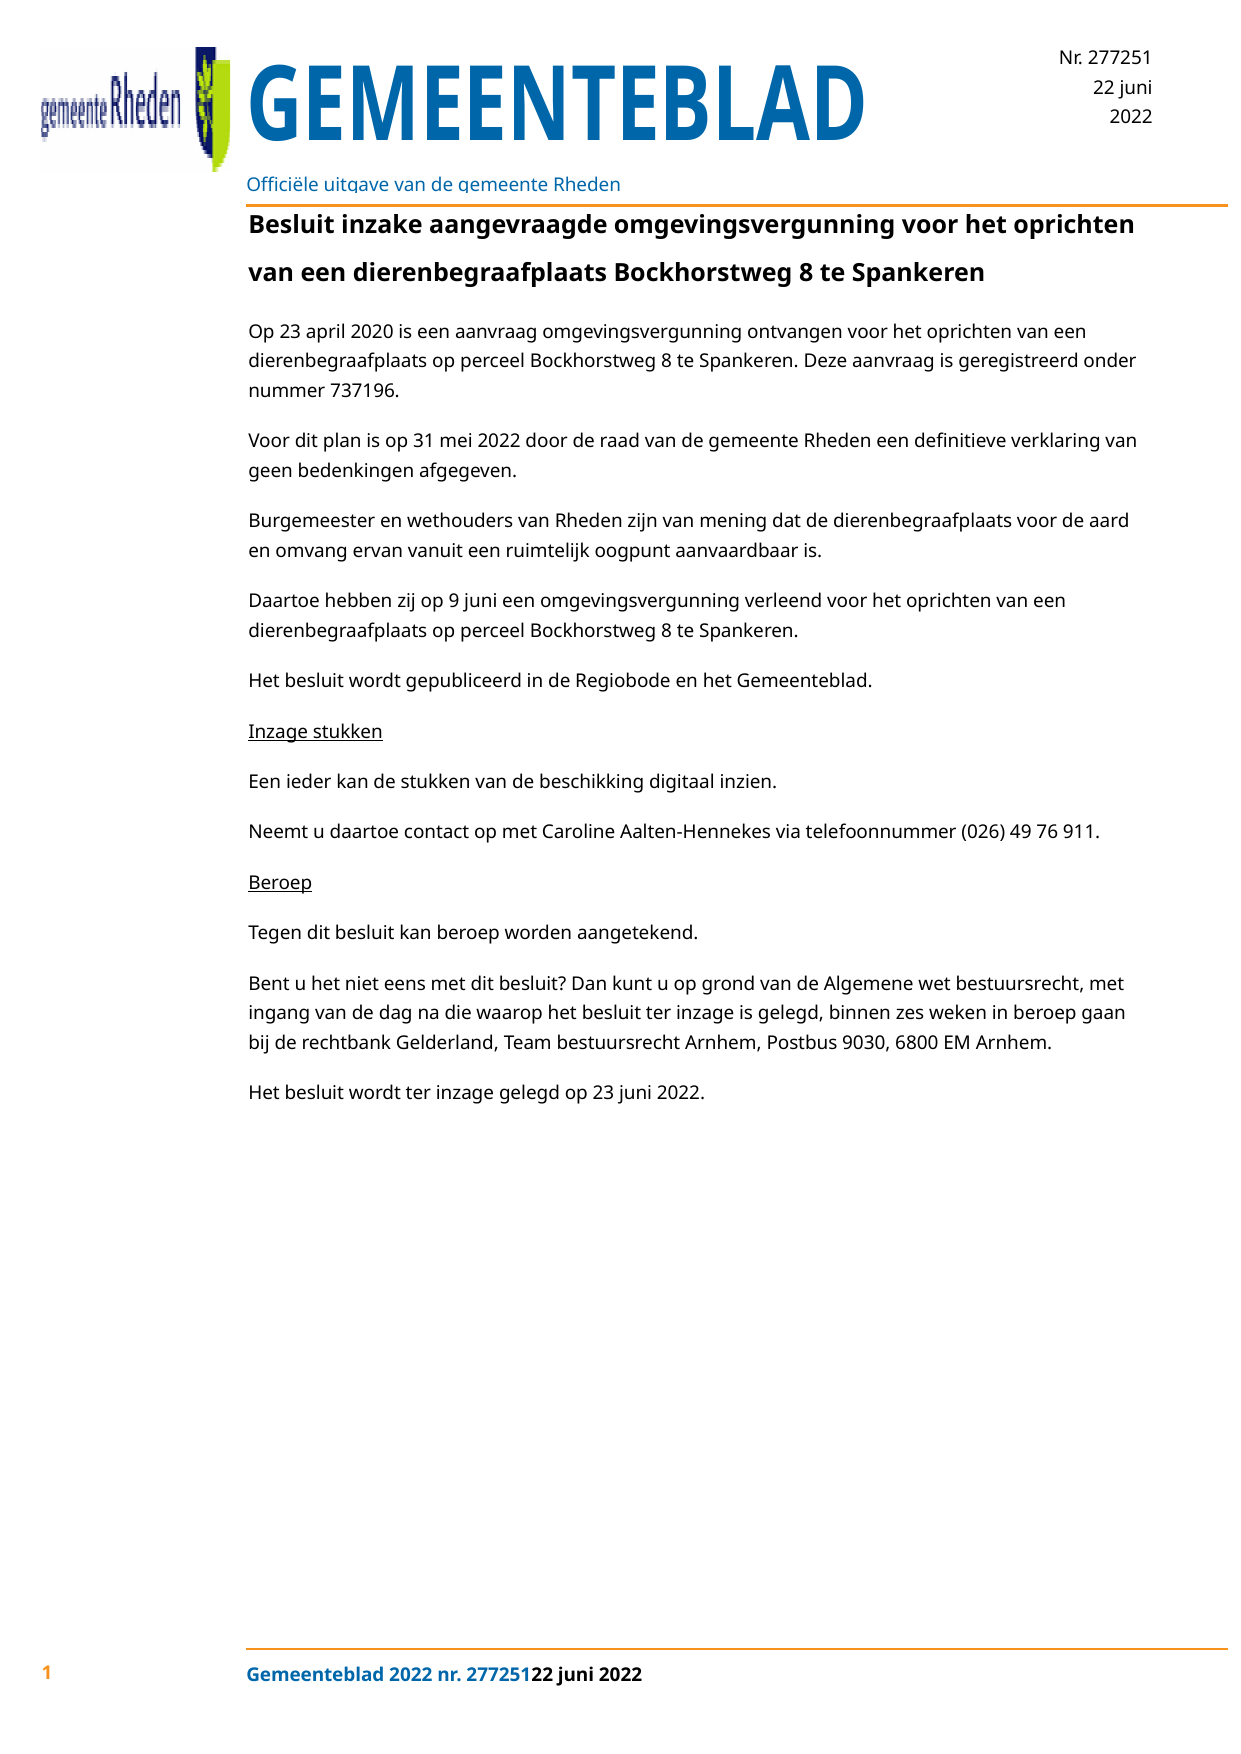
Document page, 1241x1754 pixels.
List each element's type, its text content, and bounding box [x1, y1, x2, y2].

text Op 23 april 2020 is een aanvraag omgevingsvergunning ontvangen voor het oprichten van een dierenbegraafplaats op perceel Bockhorstweg 8 te Spankeren. Deze aanvraag is geregistreerd onder nummer 737196. [248, 318, 1152, 403]
text Inzage stukken [248, 718, 1152, 744]
picture [41, 47, 231, 172]
text Het besluit wordt ter inzage gelegd op 23 juni 2022. [248, 1079, 1152, 1105]
text Tegen dit besluit kan beroep worden aangetekend. [248, 919, 1152, 945]
text Het besluit wordt gepubliceerd in de Regiobode en het Gemeenteblad. [248, 667, 1152, 693]
text Burgemeester en wethouders van Rheden zijn van mening dat de dierenbegraafplaats voor de aard en omvang ervan vanuit een ruimtelijk oogpunt aanvaardbaar is. [248, 507, 1152, 563]
text Besluit inzake aangevraagde omgevingsvergunning voor het oprichten van een dierenbegraafplaats Bockhorstweg 8 te Spankeren [248, 207, 1152, 288]
text Een ieder kan de stukken van de beschikking digitaal inzien. [248, 768, 1152, 794]
text Beroep [248, 869, 1152, 895]
text Neemt u daartoe contact op met Caroline Aalten-Hennekes via telefoonnummer (026) 49 76 911. [248, 819, 1152, 844]
text Bent u het niet eens met dit besluit? Dan kunt u op grond van de Algemene wet bestuursrecht, met ingang van de dag na die waarop het besluit ter inzage is gelegd, binnen zes weken in beroep gaan bij de rechtbank Gelderland, Team bestuursrecht Arnhem, Postbus 9030, 6800 EM Arnhem. [248, 970, 1152, 1055]
text Voor dit plan is op 31 mei 2022 door de raad van de gemeente Rheden een definitieve verklaring van geen bedenkingen afgegeven. [248, 427, 1152, 483]
text Daartoe hebben zij op 9 juni een omgevingsvergunning verleend voor het oprichten van een dierenbegraafplaats op perceel Bockhorstweg 8 te Spankeren. [248, 587, 1152, 643]
